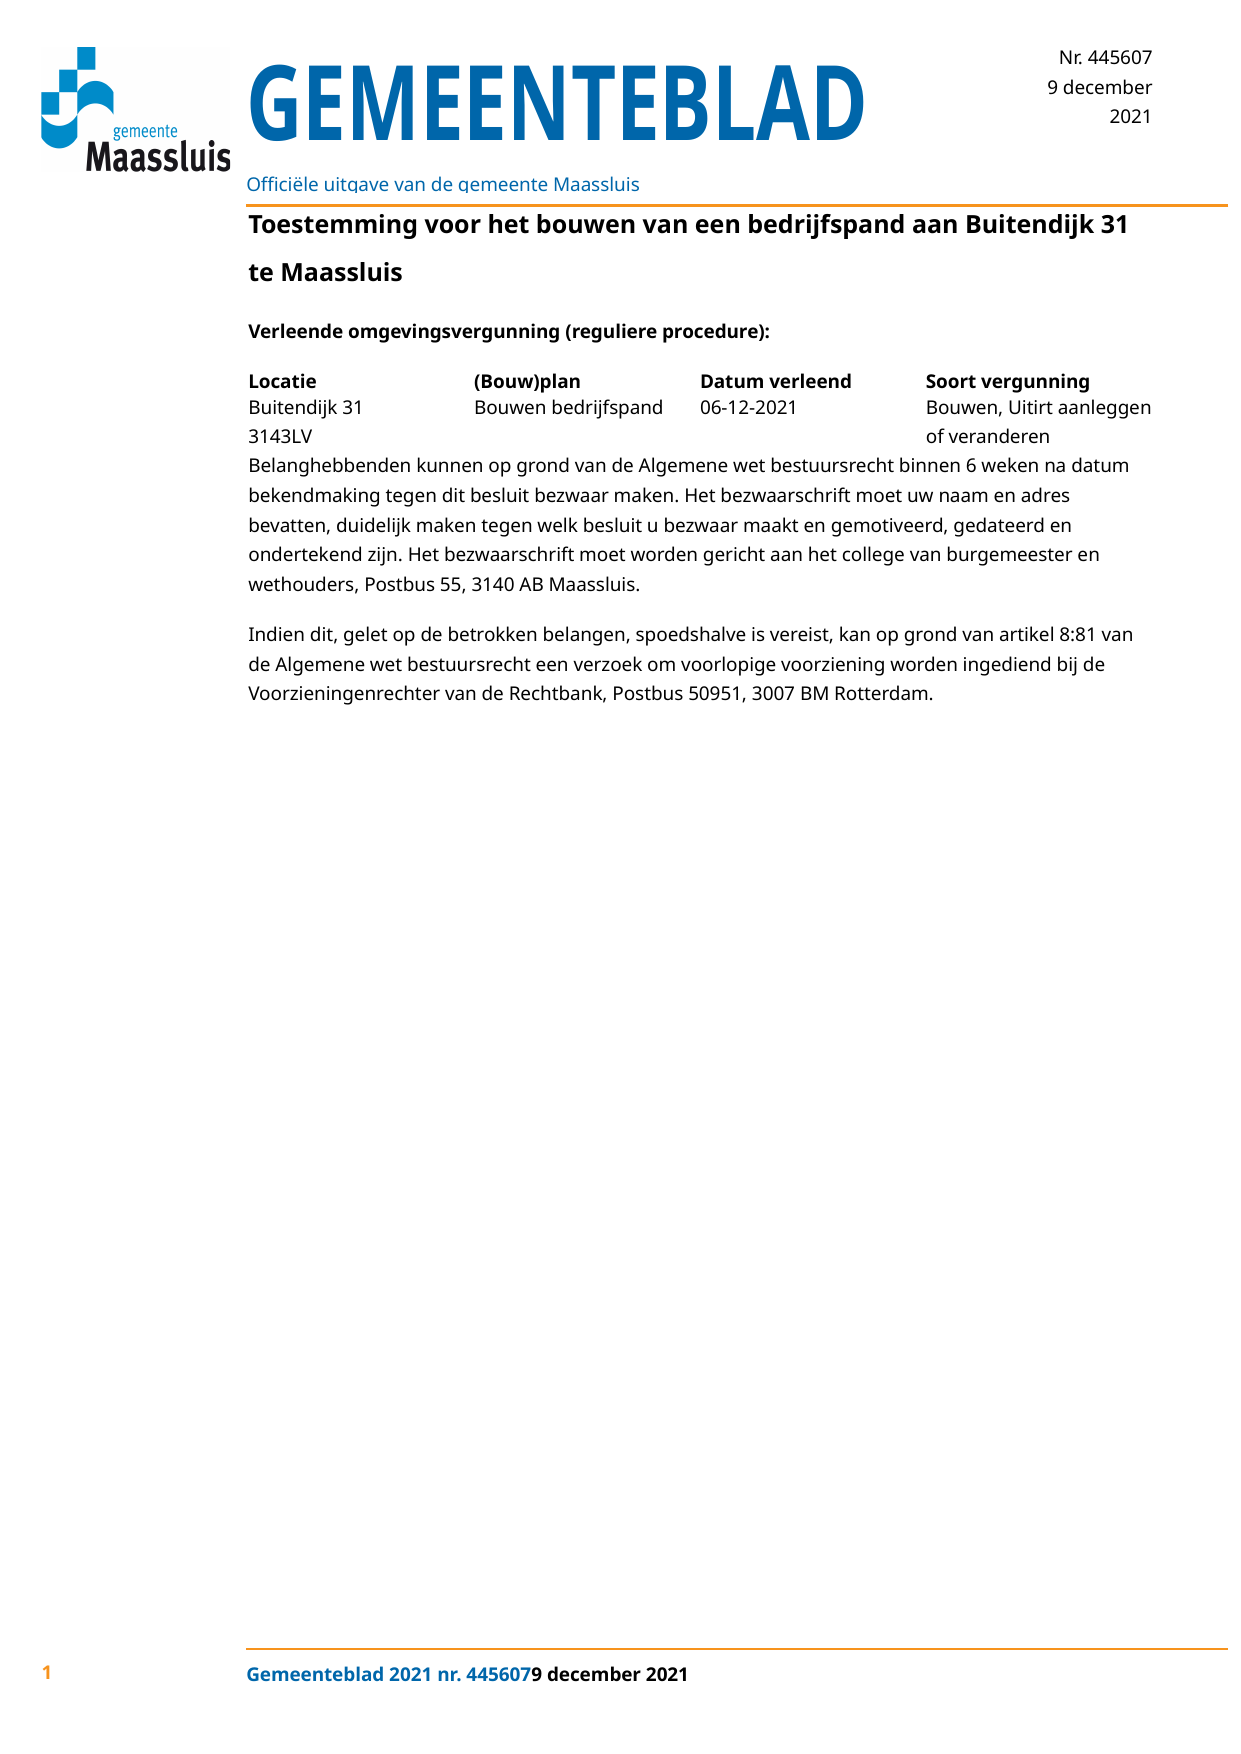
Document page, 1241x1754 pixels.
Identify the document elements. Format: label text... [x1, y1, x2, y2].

table_cell Bouwen bedrijfspand [474, 394, 700, 449]
text Belanghebbenden kunnen op grond van de Algemene wet bestuursrecht binnen 6 weken na datum bekendmaking tegen dit besluit bezwaar maken. Het bezwaarschrift moet uw naam en adres bevatten, duidelijk maken tegen welk besluit u bezwaar maakt en gemotiveerd, gedateerd en ondertekend zijn. Het bezwaarschrift moet worden gericht aan het college van burgemeester en wethouders, Postbus 55, 3140 AB Maassluis. [248, 453, 1152, 597]
picture [41, 47, 231, 172]
picture [41, 47, 77, 92]
table_header Soort vergunning [926, 369, 1152, 394]
table_cell Buitendijk 31 3143LV [248, 394, 474, 449]
text Toestemming voor het bouwen van een bedrijfspand aan Buitendijk 31 te Maassluis [248, 207, 1152, 288]
table_header Datum verleend [700, 369, 926, 394]
text Indien dit, gelet op de betrokken belangen, spoedshalve is vereist, kan op grond van artikel 8:81 van de Algemene wet bestuursrecht een verzoek om voorlopige voorziening worden ingediend bij de Voorzieningenrechter van de Rechtbank, Postbus 50951, 3007 BM Rotterdam. [248, 621, 1152, 706]
table_header Locatie [248, 369, 474, 394]
text Verleende omgevingsvergunning (reguliere procedure): [248, 318, 1152, 344]
table_cell Bouwen, Uitirt aanleggen of veranderen [926, 394, 1152, 449]
table_cell 06-12-2021 [700, 394, 926, 449]
table_header (Bouw)plan [474, 369, 700, 394]
